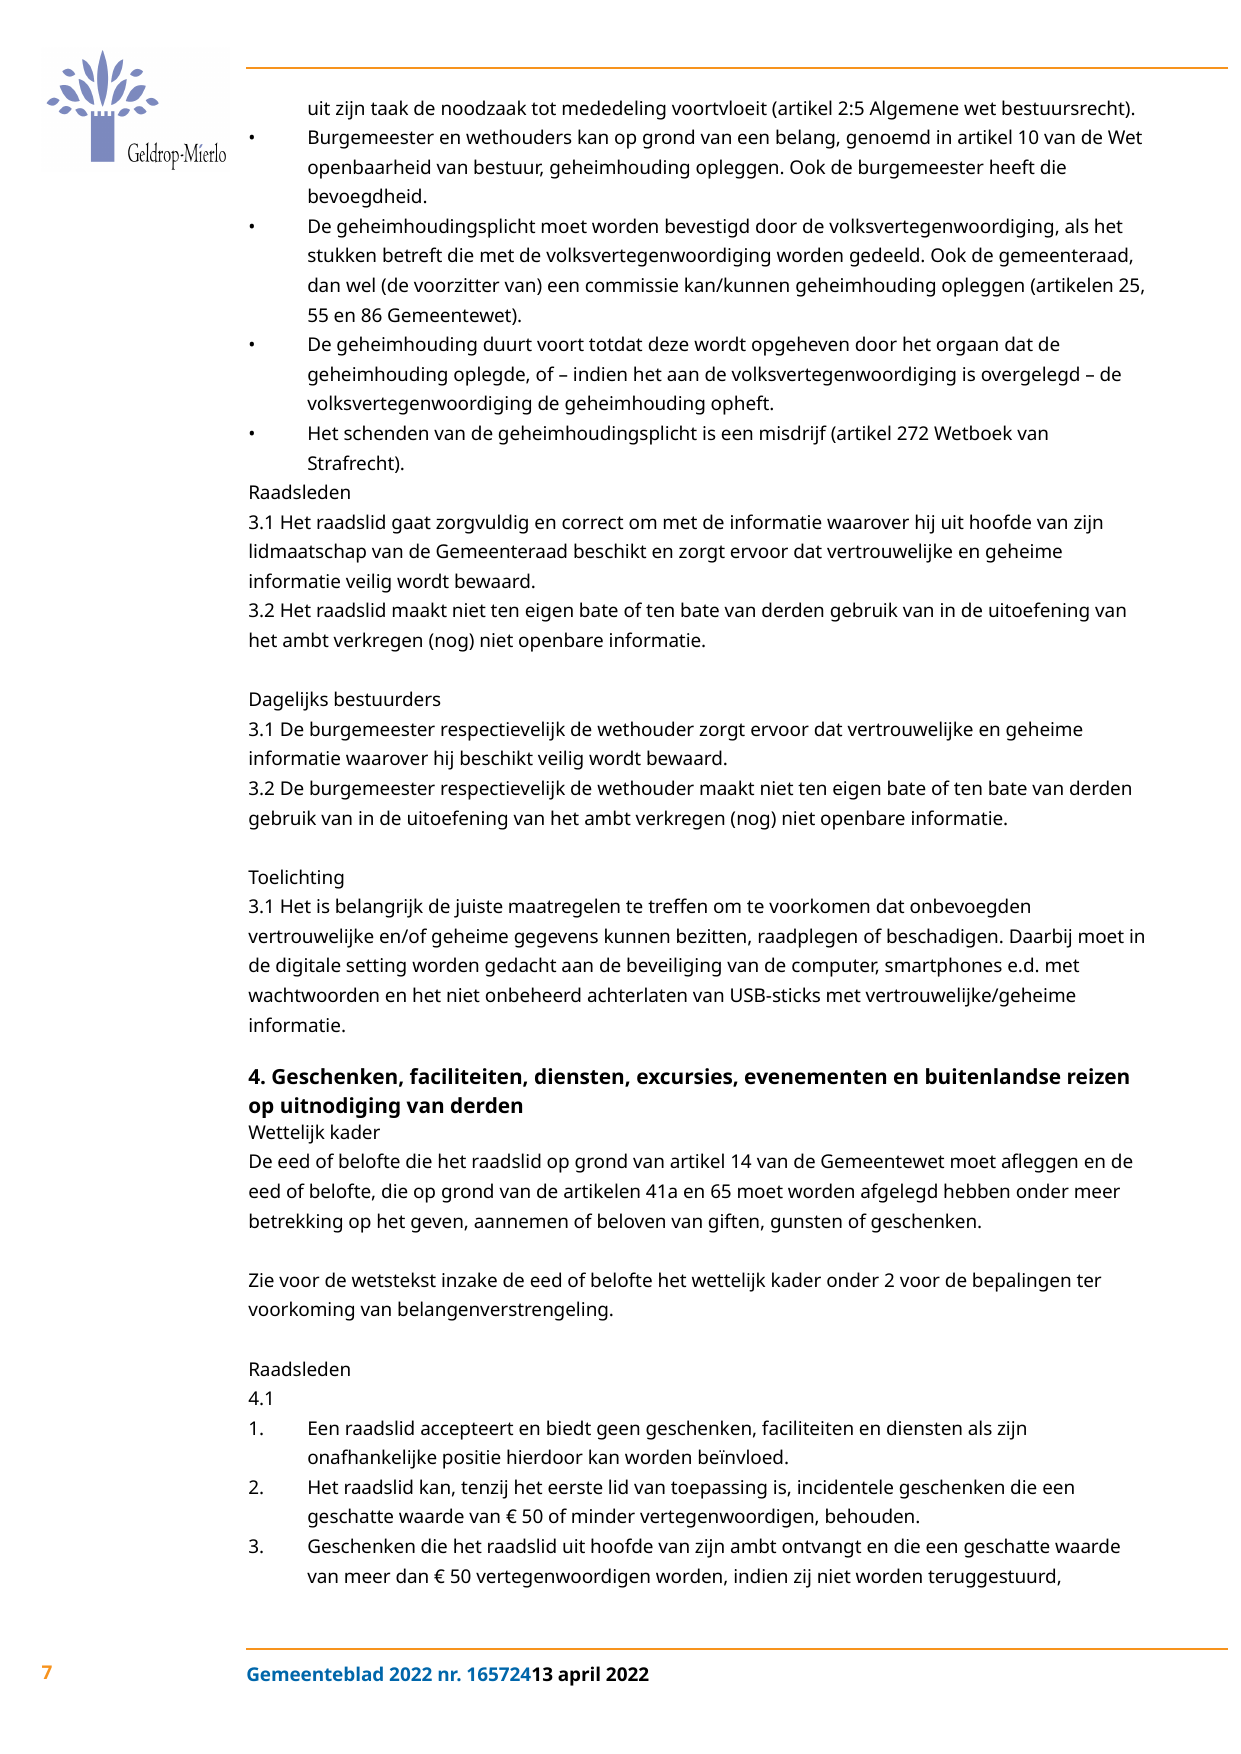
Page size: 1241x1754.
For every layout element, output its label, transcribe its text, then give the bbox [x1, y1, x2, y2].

text Wettelijk kader [248, 1119, 1152, 1145]
text 3.1 Het is belangrijk de juiste maatregelen te treffen om te voorkomen dat onbevoegden vertrouwelijke en/of geheime gegevens kunnen bezitten, raadplegen of beschadigen. Daarbij moet in de digitale setting worden gedacht aan de beveiliging van de computer, smartphones e.d. met wachtwoorden en het niet onbeheerd achterlaten van USB-sticks met vertrouwelijke/geheime informatie. [248, 893, 1152, 1038]
text Toelichting [248, 864, 1152, 890]
text 4. Geschenken, faciliteiten, diensten, excursies, evenementen en buitenlandse reizen op uitnodiging van derden [248, 1062, 1152, 1119]
list Een raadslid accepteert en biedt geen geschenken, faciliteiten en diensten als zijn onafhankelijke positie hierdoor kan worden beïnvloed. [248, 1415, 1152, 1470]
text 3.2 Het raadslid maakt niet ten eigen bate of ten bate van derden gebruik van in de uitoefening van het ambt verkregen (nog) niet openbare informatie. [248, 598, 1152, 653]
text 3.1 Het raadslid gaat zorgvuldig en correct om met de informatie waarover hij uit hoofde van zijn lidmaatschap van de Gemeenteraad beschikt en zorgt ervoor dat vertrouwelijke en geheime informatie veilig wordt bewaard. [248, 509, 1152, 594]
text Dagelijks bestuurders [248, 686, 1152, 712]
list Burgemeester en wethouders kan op grond van een belang, genoemd in artikel 10 van de Wet openbaarheid van bestuur, geheimhouding opleggen. Ook de burgemeester heeft die bevoegdheid. [248, 124, 1152, 209]
text Zie voor de wetstekst inzake de eed of belofte het wettelijk kader onder 2 voor de bepalingen ter voorkoming van belangenverstrengeling. [248, 1267, 1152, 1322]
text Raadsleden [248, 1356, 1152, 1382]
text Raadsleden [248, 479, 1152, 505]
text De eed of belofte die het raadslid op grond van artikel 14 van de Gemeentewet moet afleggen en de eed of belofte, die op grond van de artikelen 41a en 65 moet worden afgelegd hebben onder meer betrekking op het geven, aannemen of beloven van giften, gunsten of geschenken. [248, 1149, 1152, 1234]
text 3.2 De burgemeester respectievelijk de wethouder maakt niet ten eigen bate of ten bate van derden gebruik van in de uitoefening van het ambt verkregen (nog) niet openbare informatie. [248, 775, 1152, 831]
list Het schenden van de geheimhoudingsplicht is een misdrijf (artikel 272 Wetboek van Strafrecht). [248, 420, 1152, 476]
list De geheimhoudingsplicht moet worden bevestigd door de volksvertegenwoordiging, als het stukken betreft die met de volksvertegenwoordiging worden gedeeld. Ook de gemeenteraad, dan wel (de voorzitter van) een commissie kan/kunnen geheimhouding opleggen (artikelen 25, 55 en 86 Gemeentewet). [248, 213, 1152, 328]
picture [41, 47, 231, 172]
list Het raadslid kan, tenzij het eerste lid van toepassing is, incidentele geschenken die een geschatte waarde van € 50 of minder vertegenwoordigen, behouden. [248, 1474, 1152, 1529]
list uit zijn taak de noodzaak tot mededeling voortvloeit (artikel 2:5 Algemene wet bestuursrecht). [248, 95, 1152, 121]
text 4.1 [248, 1385, 1152, 1411]
text 3.1 De burgemeester respectievelijk de wethouder zorgt ervoor dat vertrouwelijke en geheime informatie waarover hij beschikt veilig wordt bewaard. [248, 716, 1152, 771]
list De geheimhouding duurt voort totdat deze wordt opgeheven door het orgaan dat de geheimhouding oplegde, of – indien het aan de volksvertegenwoordiging is overgelegd – de volksvertegenwoordiging de geheimhouding opheft. [248, 331, 1152, 416]
list Geschenken die het raadslid uit hoofde van zijn ambt ontvangt en die een geschatte waarde van meer dan € 50 vertegenwoordigen worden, indien zij niet worden teruggestuurd, [248, 1533, 1152, 1589]
